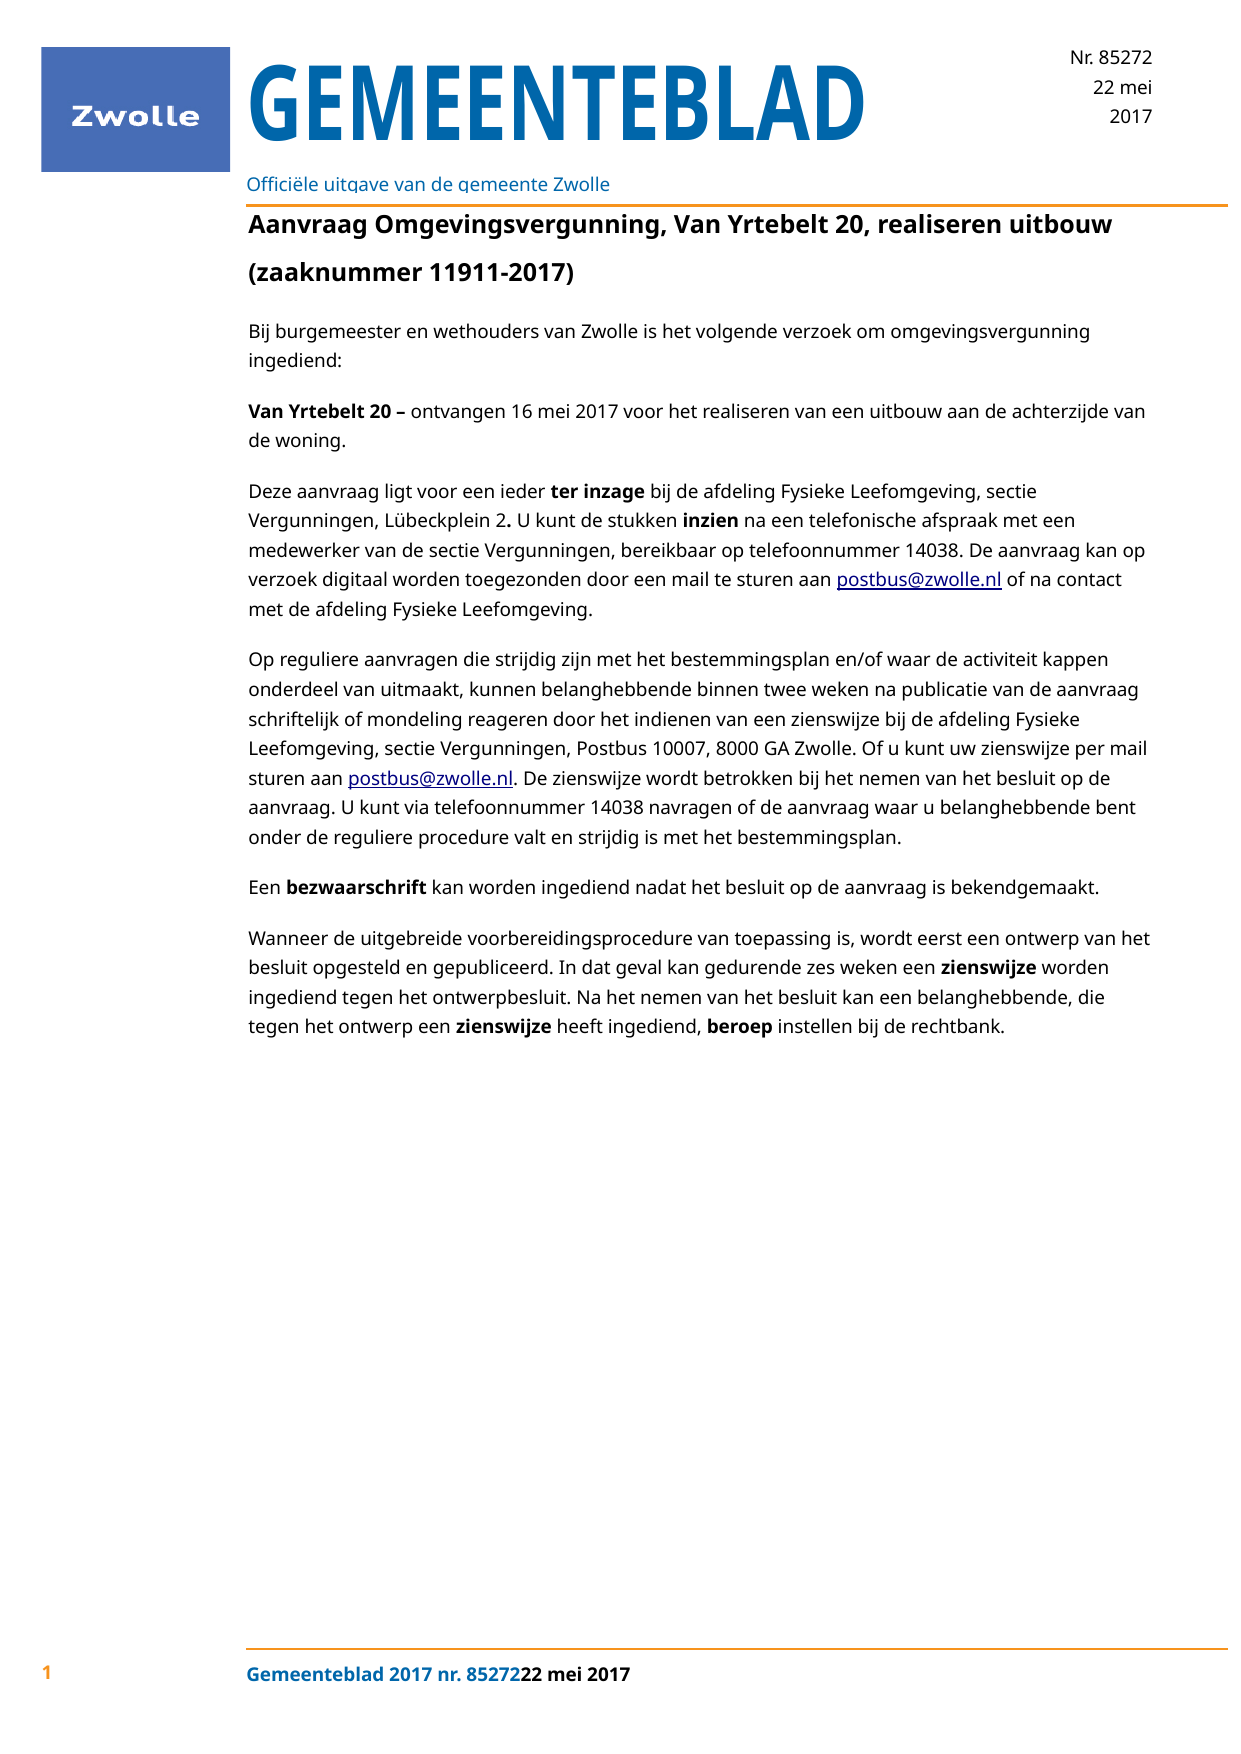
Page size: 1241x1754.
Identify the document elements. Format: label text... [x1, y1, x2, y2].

text Een bezwaarschrift kan worden ingediend nadat het besluit op de aanvraag is bekendgemaakt. [248, 874, 1152, 900]
text Aanvraag Omgevingsvergunning, Van Yrtebelt 20, realiseren uitbouw (zaaknummer 11911-2017) [248, 207, 1152, 288]
text Van Yrtebelt 20 – ontvangen 16 mei 2017 voor het realiseren van een uitbouw aan de achterzijde van de woning. [248, 398, 1152, 453]
text Bij burgemeester en wethouders van Zwolle is het volgende verzoek om omgevingsvergunning ingediend: [248, 318, 1152, 373]
picture [41, 47, 231, 172]
text Op reguliere aanvragen die strijdig zijn met het bestemmingsplan en/of waar de activiteit kappen onderdeel van uitmaakt, kunnen belanghebbende binnen twee weken na publicatie van de aanvraag schriftelijk of mondeling reageren door het indienen van een zienswijze bij de afdeling Fysieke Leefomgeving, sectie Vergunningen, Postbus 10007, 8000 GA Zwolle. Of u kunt uw zienswijze per mail sturen aan postbus@zwolle.nl. De zienswijze wordt betrokken bij het nemen van het besluit op de aanvraag. U kunt via telefoonnummer 14038 navragen of de aanvraag waar u belanghebbende bent onder de reguliere procedure valt en strijdig is met het bestemmingsplan. [248, 647, 1152, 850]
text Deze aanvraag ligt voor een ieder ter inzage bij de afdeling Fysieke Leefomgeving, sectie Vergunningen, Lübeckplein 2. U kunt de stukken inzien na een telefonische afspraak met een medewerker van de sectie Vergunningen, bereikbaar op telefoonnummer 14038. De aanvraag kan op verzoek digitaal worden toegezonden door een mail te sturen aan postbus@zwolle.nl of na contact met de afdeling Fysieke Leefomgeving. [248, 478, 1152, 622]
text Wanneer de uitgebreide voorbereidingsprocedure van toepassing is, wordt eerst een ontwerp van het besluit opgesteld en gepubliceerd. In dat geval kan gedurende zes weken een zienswijze worden ingediend tegen het ontwerpbesluit. Na het nemen van het besluit kan een belanghebbende, die tegen het ontwerp een zienswijze heeft ingediend, beroep instellen bij de rechtbank. [248, 925, 1152, 1039]
